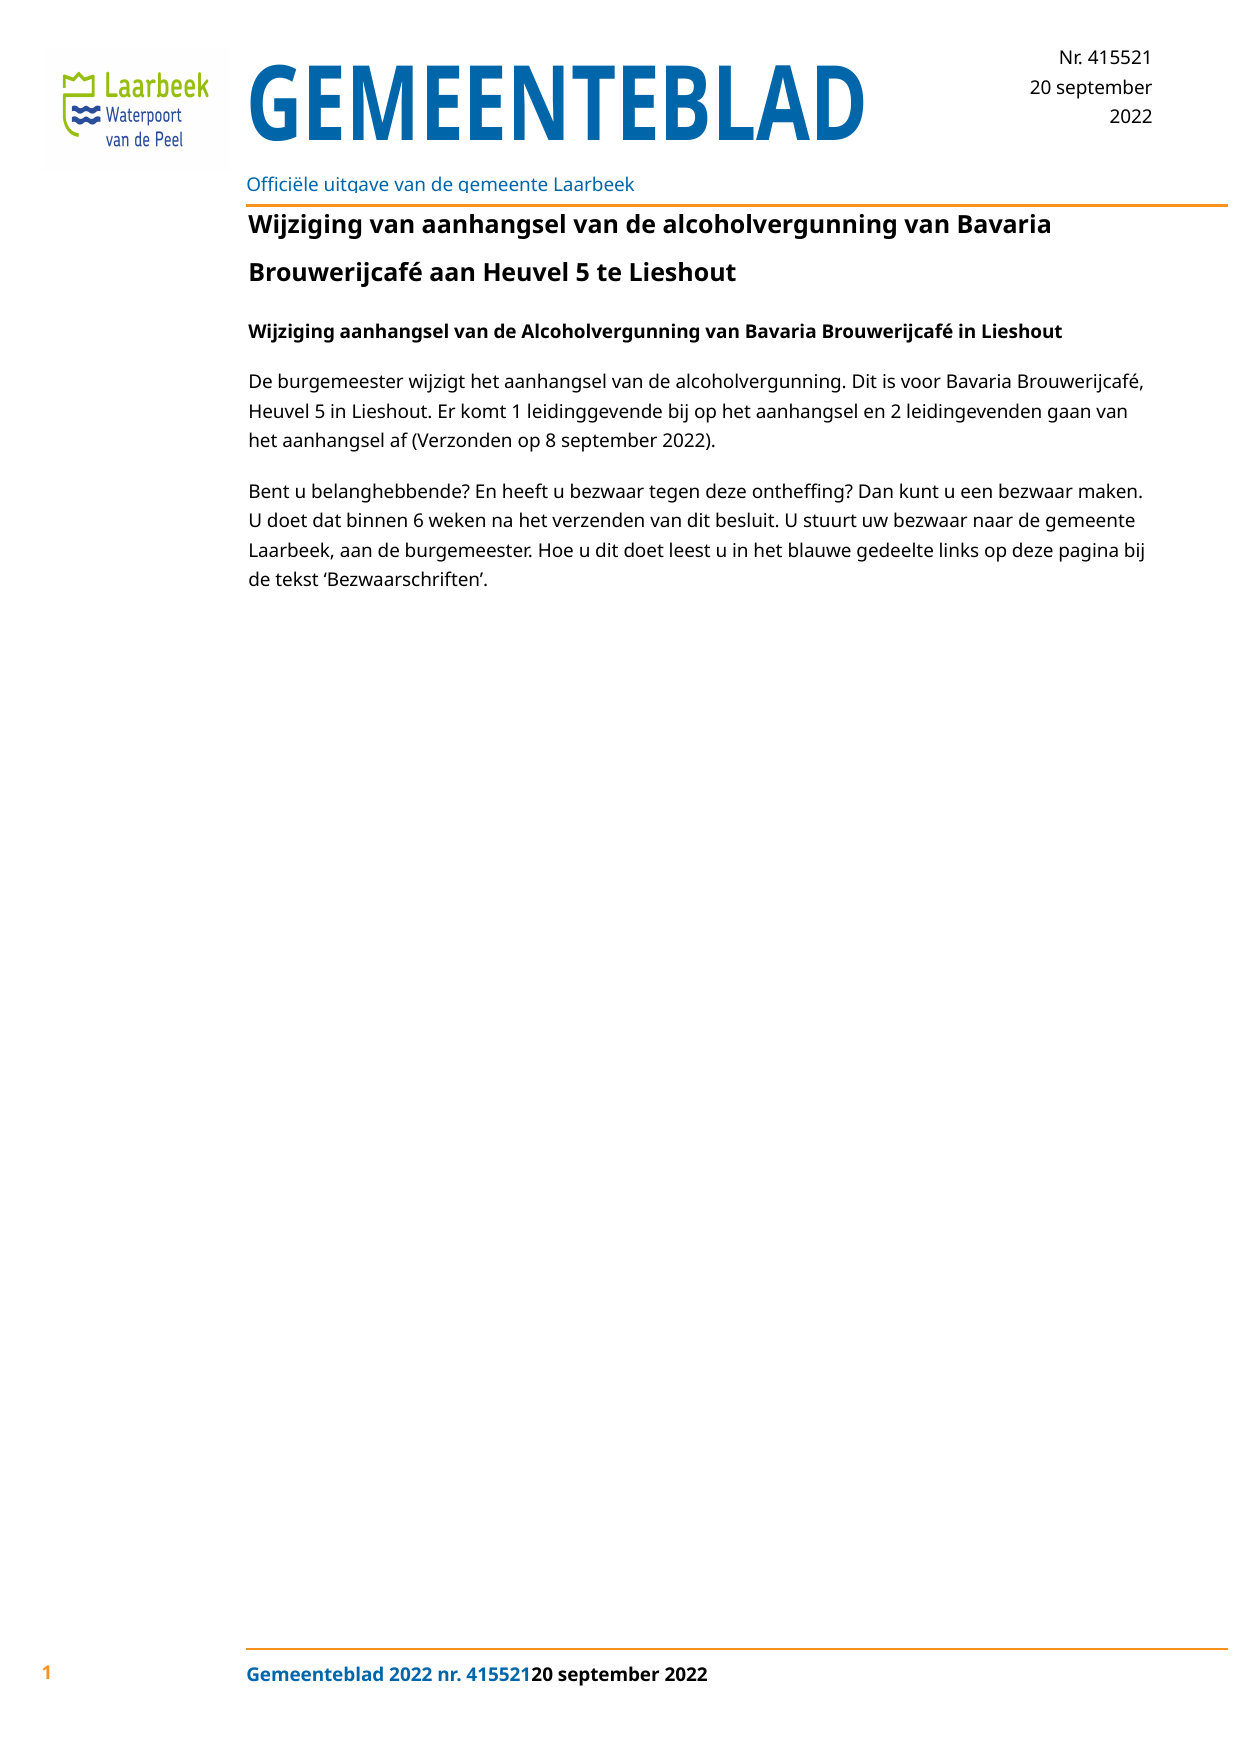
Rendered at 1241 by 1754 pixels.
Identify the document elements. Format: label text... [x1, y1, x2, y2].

picture [41, 47, 231, 172]
text Wijziging aanhangsel van de Alcoholvergunning van Bavaria Brouwerijcafé in Lieshout [248, 318, 1152, 344]
text De burgemeester wijzigt het aanhangsel van de alcoholvergunning. Dit is voor Bavaria Brouwerijcafé, Heuvel 5 in Lieshout. Er komt 1 leidinggevende bij op het aanhangsel en 2 leidingevenden gaan van het aanhangsel af (Verzonden op 8 september 2022). [248, 368, 1152, 453]
text Wijziging van aanhangsel van de alcoholvergunning van Bavaria Brouwerijcafé aan Heuvel 5 te Lieshout [248, 207, 1152, 288]
text Bent u belanghebbende? En heeft u bezwaar tegen deze ontheffing? Dan kunt u een bezwaar maken. U doet dat binnen 6 weken na het verzenden van dit besluit. U stuurt uw bezwaar naar de gemeente Laarbeek, aan de burgemeester. Hoe u dit doet leest u in het blauwe gedeelte links op deze pagina bij de tekst ‘Bezwaarschriften’. [248, 478, 1152, 592]
